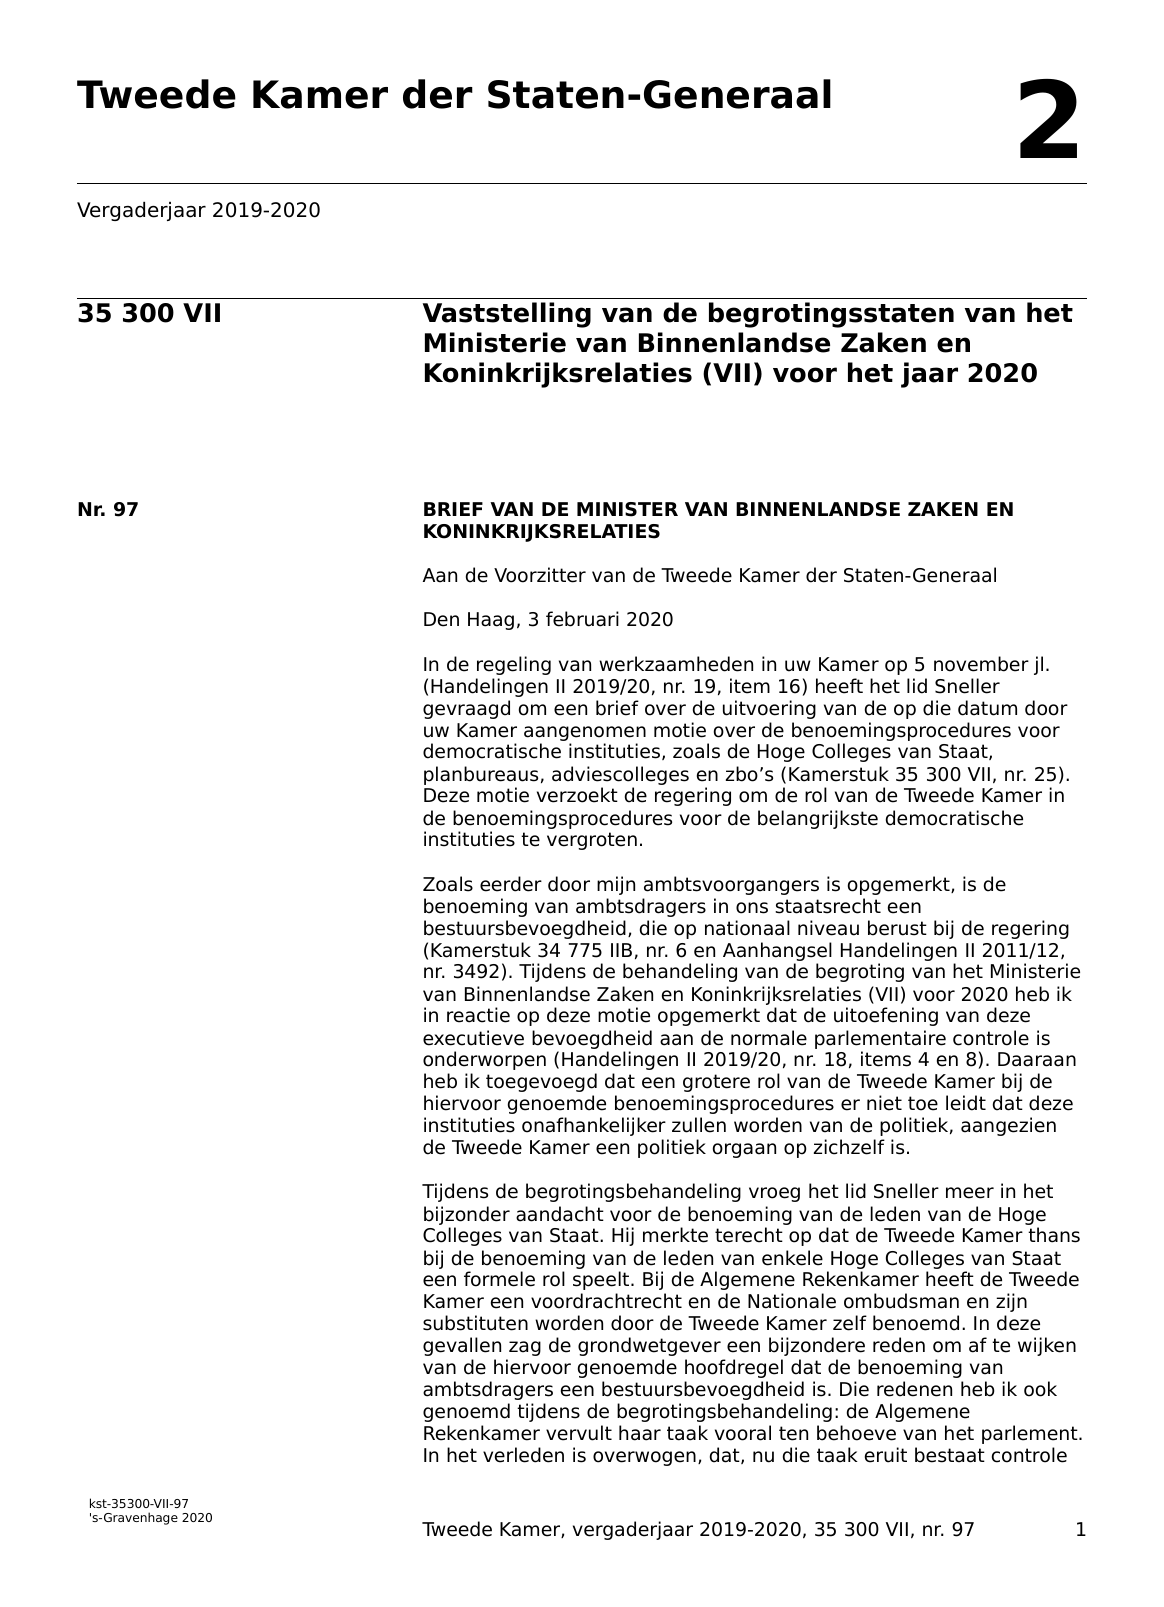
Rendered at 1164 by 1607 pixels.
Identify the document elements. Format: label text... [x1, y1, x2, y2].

text In de regeling van werkzaamheden in uw Kamer op 5 november jl. (Handelingen II 2019/20, nr. 19, item 16) heeft het lid Sneller gevraagd om een brief over de uitvoering van de op die datum door uw Kamer aangenomen motie over de benoemingsprocedures voor democratische instituties, zoals de Hoge Colleges van Staat, planbureaus, adviescolleges en zbo’s (Kamerstuk 35 300 VII, nr. 25). Deze motie verzoekt de regering om de rol van de Tweede Kamer in de benoemingsprocedures voor de belangrijkste democratische instituties te vergroten. [422, 653, 1087, 851]
text Aan de Voorzitter van de Tweede Kamer der Staten-Generaal [422, 565, 1087, 587]
table_header Tweede Kamer der Staten-Generaal [77, 59, 886, 183]
text Tijdens de begrotingsbehandeling vroeg het lid Sneller meer in het bijzonder aandacht voor de benoeming van de leden van de Hoge Colleges van Staat. Hij merkte terecht op dat de Tweede Kamer thans bij de benoeming van de leden van enkele Hoge Colleges van Staat een formele rol speelt. Bij de Algemene Rekenkamer heeft de Tweede Kamer een voordrachtrecht en de Nationale ombudsman en zijn substituten worden door de Tweede Kamer zelf benoemd. In deze gevallen zag de grondwetgever een bijzondere reden om af te wijken van de hiervoor genoemde hoofdregel dat de benoeming van ambtsdragers een bestuursbevoegdheid is. Die redenen heb ik ook genoemd tijdens de begrotingsbehandeling: de Algemene Rekenkamer vervult haar taak vooral ten behoeve van het parlement. In het verleden is overwogen, dat, nu die taak eruit bestaat controle [422, 1181, 1087, 1467]
subtitle Nr. 97 BRIEF VAN DE MINISTER VAN BINNENLANDSE ZAKEN EN KONINKRIJKSRELATIES [77, 499, 1087, 543]
text Den Haag, 3 februari 2020 [422, 609, 1087, 631]
text Zoals eerder door mijn ambtsvoorgangers is opgemerkt, is de benoeming van ambtsdragers in ons staatsrecht een bestuursbevoegdheid, die op nationaal niveau berust bij de regering (Kamerstuk 34 775 IIB, nr. 6 en Aanhangsel Handelingen II 2011/12, nr. 3492). Tijdens de behandeling van de begroting van het Ministerie van Binnenlandse Zaken en Koninkrijksrelaties (VII) voor 2020 heb ik in reactie op deze motie opgemerkt dat de uitoefening van deze executieve bevoegdheid aan de normale parlementaire controle is onderworpen (Handelingen II 2019/20, nr. 18, items 4 en 8). Daaraan heb ik toegevoegd dat een grotere rol van de Tweede Kamer bij de hiervoor genoemde benoemingsprocedures er niet toe leidt dat deze instituties onafhankelijker zullen worden van de politiek, aangezien de Tweede Kamer een politiek orgaan op zichzelf is. [422, 873, 1087, 1159]
table_header 2 [886, 59, 1087, 183]
text 's-Gravenhage 2020 [88, 1511, 323, 1525]
table_cell Vergaderjaar 2019-2020 [77, 184, 1087, 298]
subtitle 35 300 VII Vaststelling van de begrotingsstaten van het Ministerie van Binnenlandse Zaken en Koninkrijksrelaties (VII) voor het jaar 2020 [77, 299, 1087, 388]
text kst-35300-VII-97 [88, 1497, 323, 1511]
